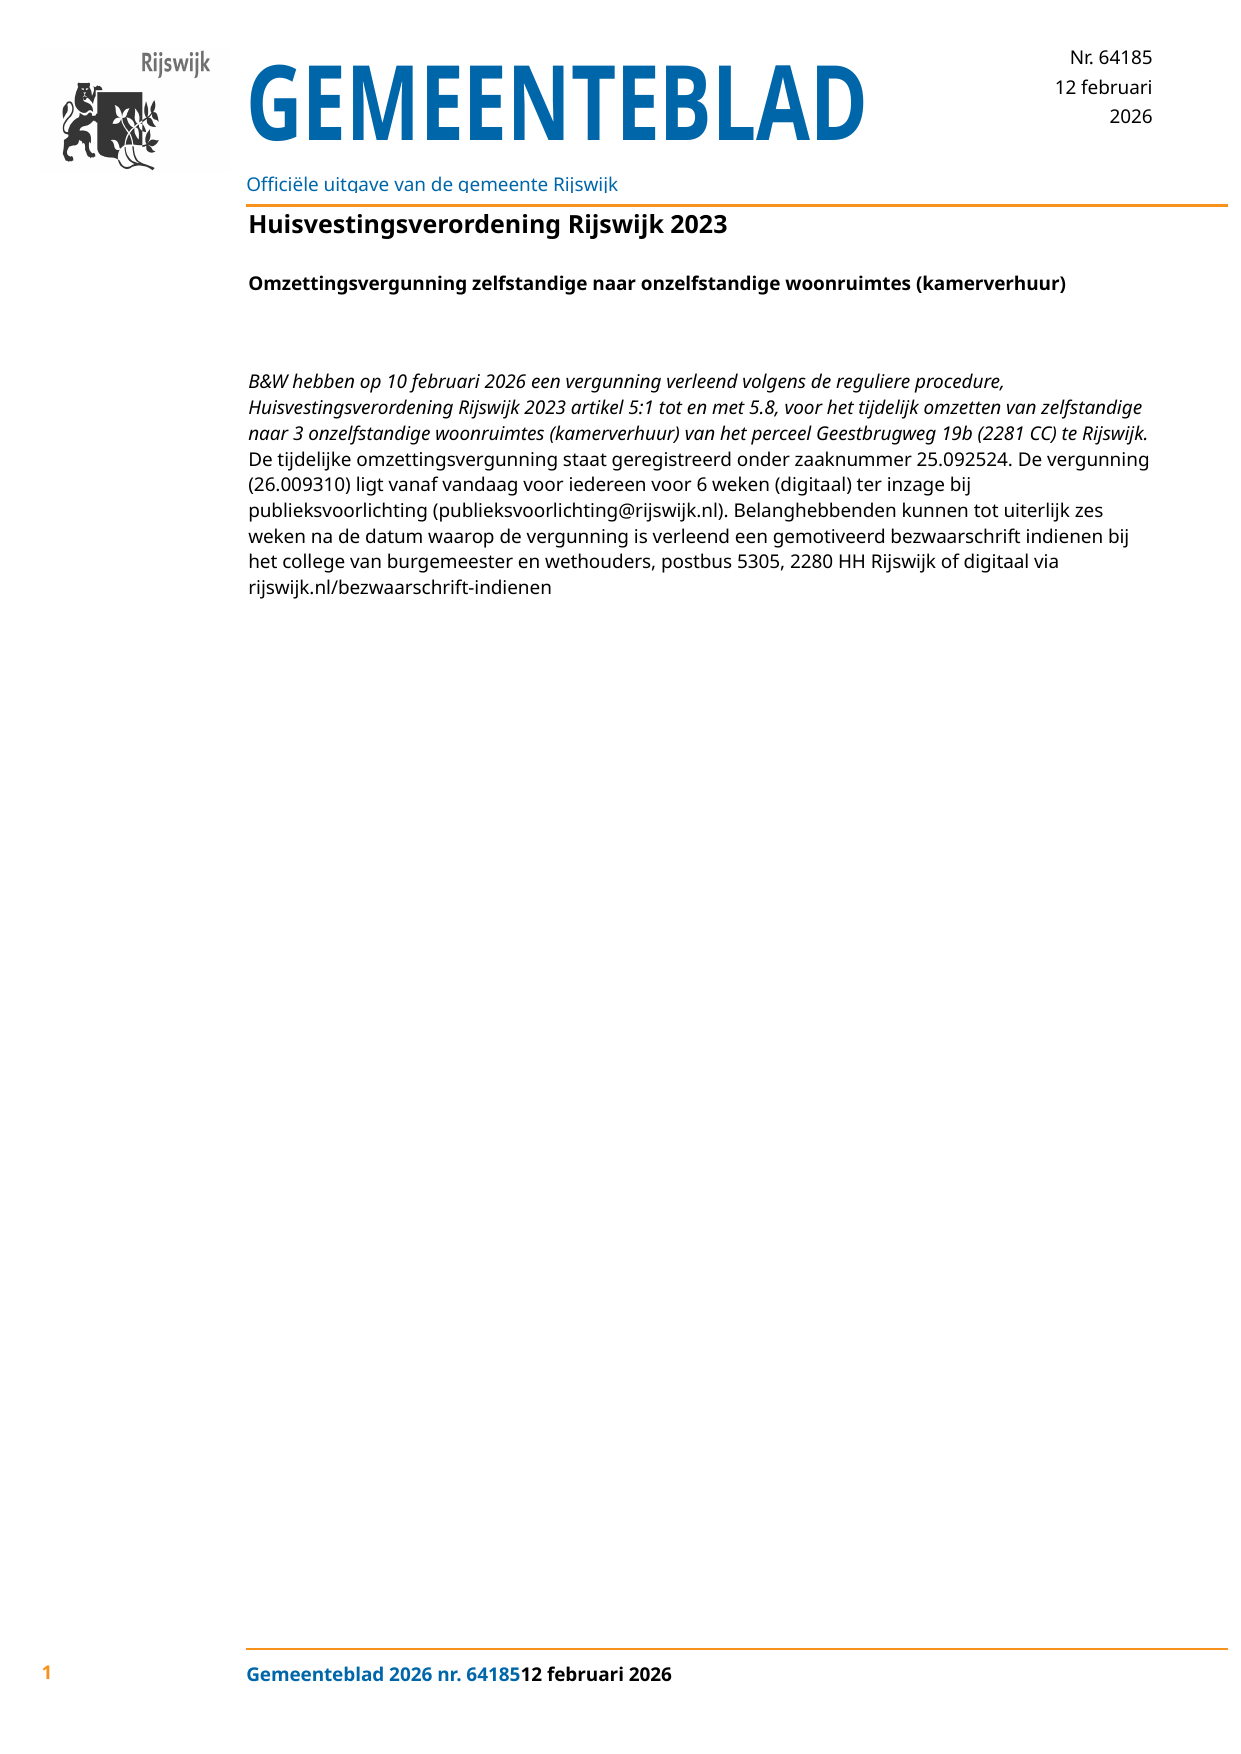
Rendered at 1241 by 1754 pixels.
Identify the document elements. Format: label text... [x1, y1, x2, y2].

text B&W hebben op 10 februari 2026 een vergunning verleend volgens de reguliere procedure, Huisvestingsverordening Rijswijk 2023 artikel 5:1 tot en met 5.8, voor het tijdelijk omzetten van zelfstandige naar 3 onzelfstandige woonruimtes (kamerverhuur) van het perceel Geestbrugweg 19b (2281 CC) te Rijswijk. [248, 368, 1152, 446]
picture [41, 47, 231, 172]
text De tijdelijke omzettingsvergunning staat geregistreerd onder zaaknummer 25.092524. De vergunning (26.009310) ligt vanaf vandaag voor iedereen voor 6 weken (digitaal) ter inzage bij publieksvoorlichting (publieksvoorlichting@rijswijk.nl). Belanghebbenden kunnen tot uiterlijk zes weken na de datum waarop de vergunning is verleend een gemotiveerd bezwaarschrift indienen bij het college van burgemeester en wethouders, postbus 5305, 2280 HH Rijswijk of digitaal via rijswijk.nl/bezwaarschrift-indienen [248, 446, 1152, 600]
text Huisvestingsverordening Rijswijk 2023 [248, 207, 1152, 241]
text Omzettingsvergunning zelfstandige naar onzelfstandige woonruimtes (kamerverhuur) [248, 270, 1152, 296]
